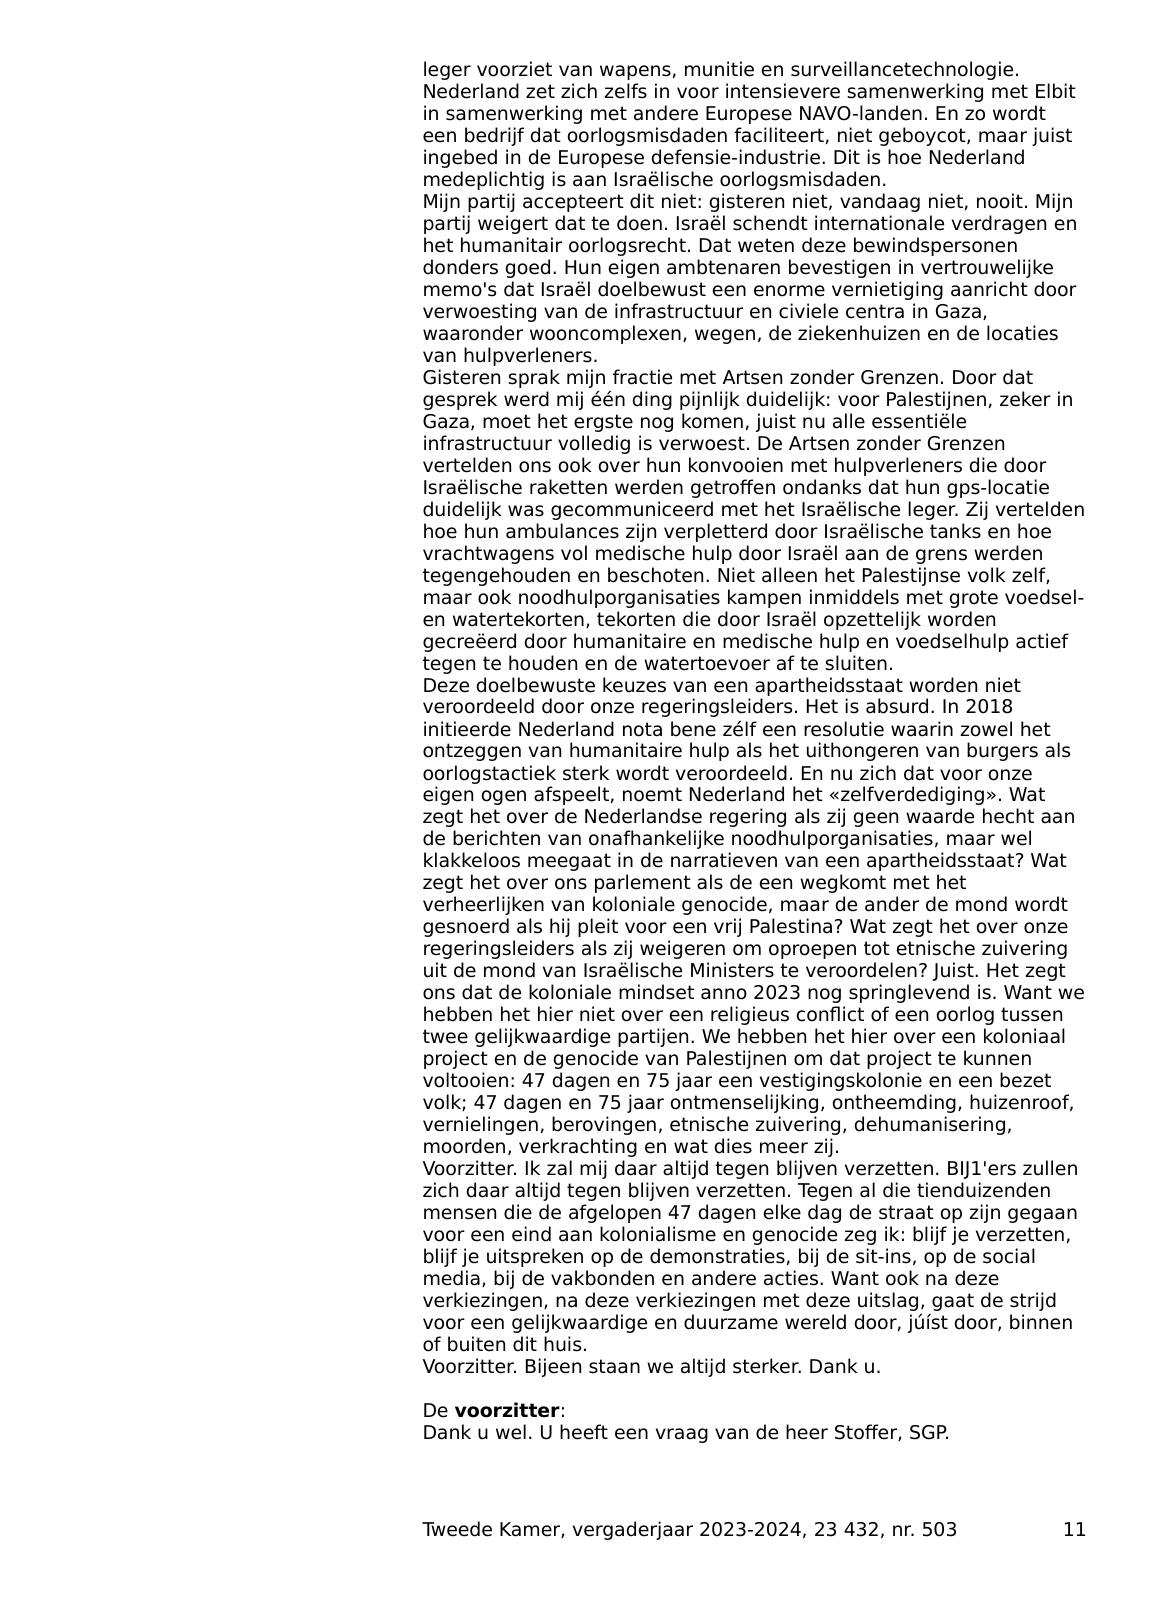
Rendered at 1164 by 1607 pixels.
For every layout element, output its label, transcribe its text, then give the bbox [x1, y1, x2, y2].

text Voorzitter. Bijeen staan we altijd sterker. Dank u. [422, 1356, 1087, 1378]
text De voorzitter: [422, 1400, 1087, 1422]
text Gisteren sprak mijn fractie met Artsen zonder Grenzen. Door dat gesprek werd mij één ding pijnlijk duidelijk: voor Palestijnen, zeker in Gaza, moet het ergste nog komen, juist nu alle essentiële infrastructuur volledig is verwoest. De Artsen zonder Grenzen vertelden ons ook over hun konvooien met hulpverleners die door Israëlische raketten werden getroffen ondanks dat hun gps-locatie duidelijk was gecommuniceerd met het Israëlische leger. Zij vertelden hoe hun ambulances zijn verpletterd door Israëlische tanks en hoe vrachtwagens vol medische hulp door Israël aan de grens werden tegengehouden en beschoten. Niet alleen het Palestijnse volk zelf, maar ook noodhulporganisaties kampen inmiddels met grote voedsel- en watertekorten, tekorten die door Israël opzettelijk worden gecreëerd door humanitaire en medische hulp en voedselhulp actief tegen te houden en de watertoevoer af te sluiten. [422, 367, 1087, 674]
text Mijn partij accepteert dit niet: gisteren niet, vandaag niet, nooit. Mijn partij weigert dat te doen. Israël schendt internationale verdragen en het humanitair oorlogsrecht. Dat weten deze bewindspersonen donders goed. Hun eigen ambtenaren bevestigen in vertrouwelijke memo's dat Israël doelbewust een enorme vernietiging aanricht door verwoesting van de infrastructuur en civiele centra in Gaza, waaronder wooncomplexen, wegen, de ziekenhuizen en de locaties van hulpverleners. [422, 191, 1087, 367]
text Voorzitter. Ik zal mij daar altijd tegen blijven verzetten. BIJ1'ers zullen zich daar altijd tegen blijven verzetten. Tegen al die tienduizenden mensen die de afgelopen 47 dagen elke dag de straat op zijn gegaan voor een eind aan kolonialisme en genocide zeg ik: blijf je verzetten, blijf je uitspreken op de demonstraties, bij de sit-ins, op de social media, bij de vakbonden en andere acties. Want ook na deze verkiezingen, na deze verkiezingen met deze uitslag, gaat de strijd voor een gelijkwaardige en duurzame wereld door, júíst door, binnen of buiten dit huis. [422, 1158, 1087, 1356]
text Deze doelbewuste keuzes van een apartheidsstaat worden niet veroordeeld door onze regeringsleiders. Het is absurd. In 2018 initieerde Nederland nota bene zélf een resolutie waarin zowel het ontzeggen van humanitaire hulp als het uithongeren van burgers als oorlogstactiek sterk wordt veroordeeld. En nu zich dat voor onze eigen ogen afspeelt, noemt Nederland het «zelfverdediging». Wat zegt het over de Nederlandse regering als zij geen waarde hecht aan de berichten van onafhankelijke noodhulporganisaties, maar wel klakkeloos meegaat in de narratieven van een apartheidsstaat? Wat zegt het over ons parlement als de een wegkomt met het verheerlijken van koloniale genocide, maar de ander de mond wordt gesnoerd als hij pleit voor een vrij Palestina? Wat zegt het over onze regeringsleiders als zij weigeren om oproepen tot etnische zuivering uit de mond van Israëlische Ministers te veroordelen? Juist. Het zegt ons dat de koloniale mindset anno 2023 nog springlevend is. Want we hebben het hier niet over een religieus conflict of een oorlog tussen twee gelijkwaardige partijen. We hebben het hier over een koloniaal project en de genocide van Palestijnen om dat project te kunnen voltooien: 47 dagen en 75 jaar een vestigingskolonie en een bezet volk; 47 dagen en 75 jaar ontmenselijking, ontheemding, huizenroof, vernielingen, berovingen, etnische zuivering, dehumanisering, moorden, verkrachting en wat dies meer zij. [422, 674, 1087, 1158]
text Dank u wel. U heeft een vraag van de heer Stoffer, SGP. [422, 1422, 1087, 1444]
text leger voorziet van wapens, munitie en surveillancetechnologie. Nederland zet zich zelfs in voor intensievere samenwerking met Elbit in samenwerking met andere Europese NAVO-landen. En zo wordt een bedrijf dat oorlogsmisdaden faciliteert, niet geboycot, maar juist ingebed in de Europese defensie-industrie. Dit is hoe Nederland medeplichtig is aan Israëlische oorlogsmisdaden. [422, 59, 1087, 191]
